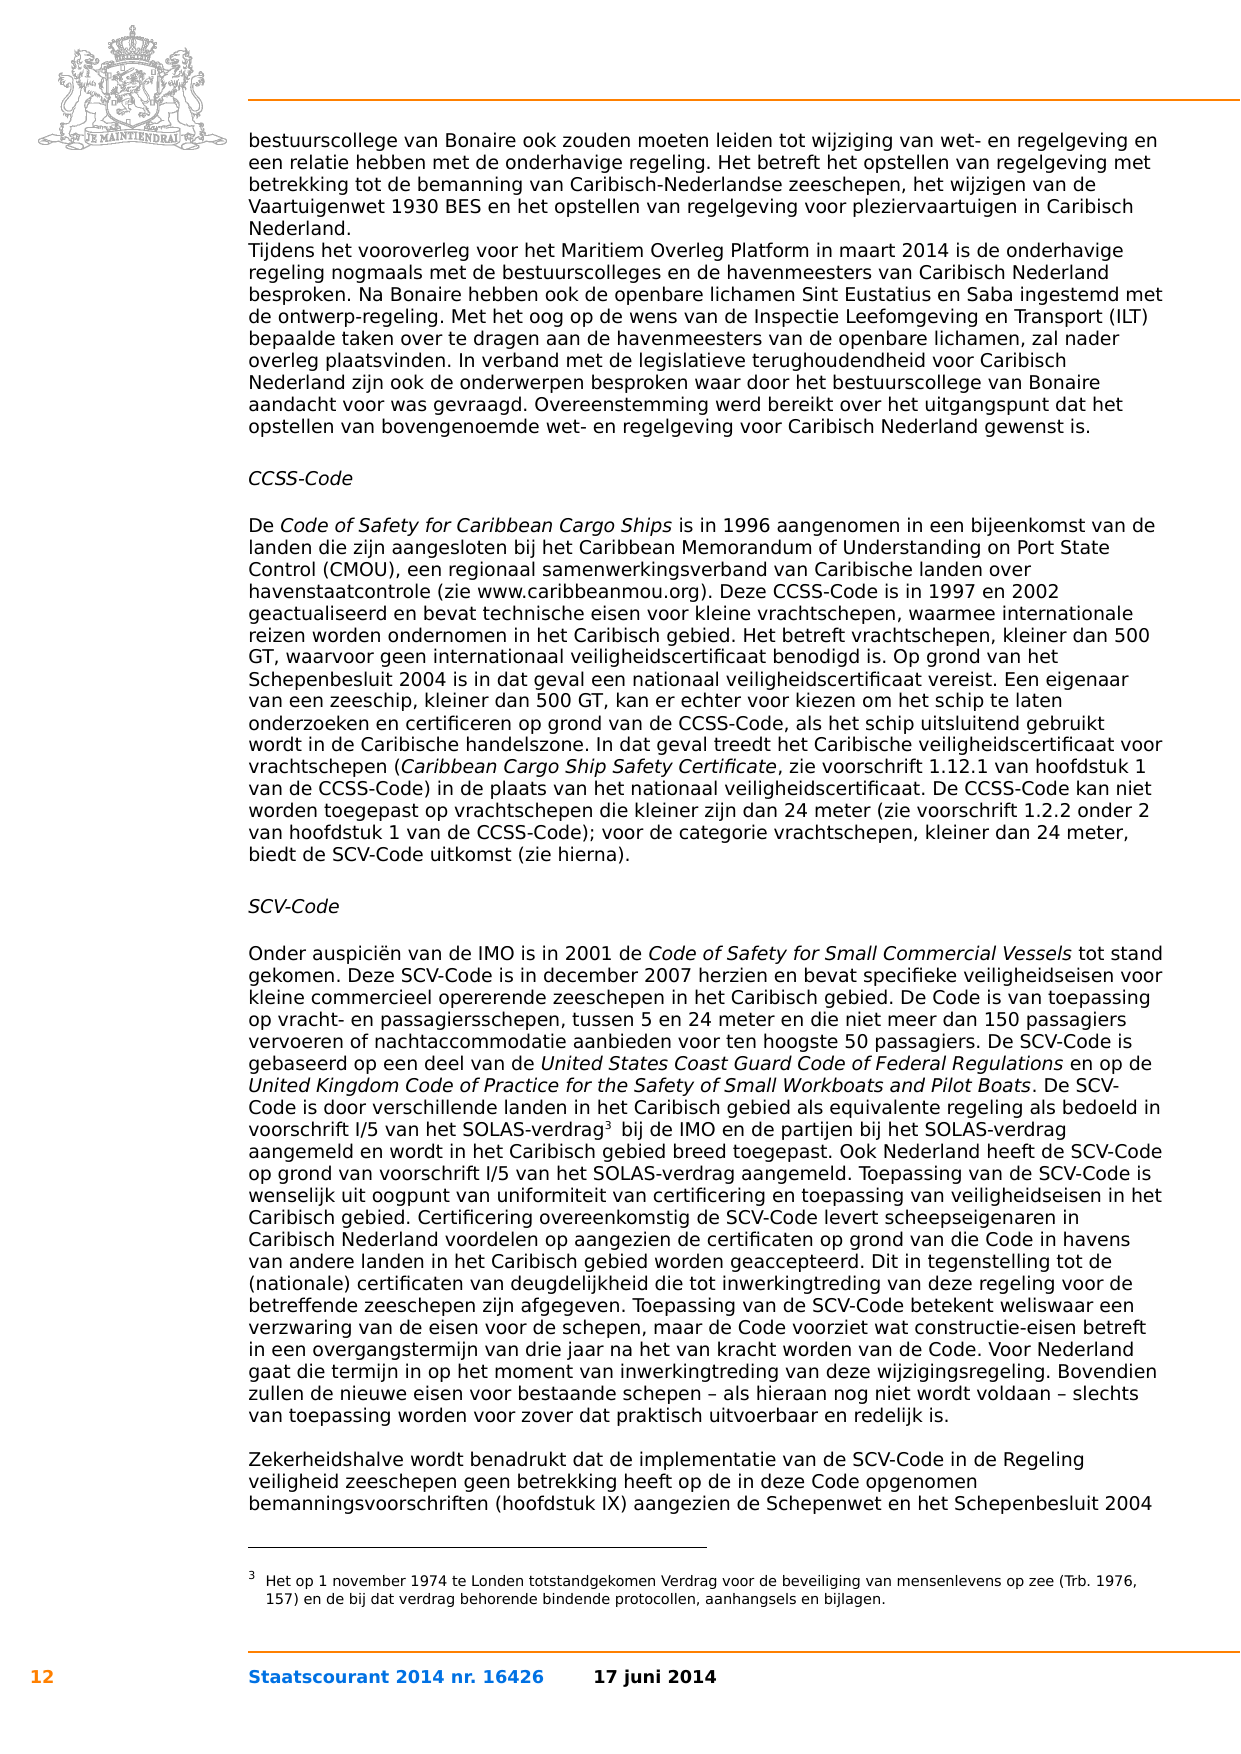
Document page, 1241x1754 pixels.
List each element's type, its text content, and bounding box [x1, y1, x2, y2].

text Het op 1 november 1974 te Londen totstandgekomen Verdrag voor de beveiliging van mensenlevens op zee (Trb. 1976, 157) en de bij dat verdrag behorende bindende protocollen, aanhangsels en bijlagen. [248, 1569, 1163, 1608]
text bestuurscollege van Bonaire ook zouden moeten leiden tot wijziging van wet- en regelgeving en een relatie hebben met de onderhavige regeling. Het betreft het opstellen van regelgeving met betrekking tot de bemanning van Caribisch-Nederlandse zeeschepen, het wijzigen van de Vaartuigenwet 1930 BES en het opstellen van regelgeving voor pleziervaartuigen in Caribisch Nederland. [248, 130, 1163, 240]
subtitle CCSS-Code [248, 468, 1163, 489]
picture [38, 25, 227, 150]
subtitle SCV-Code [248, 896, 1163, 918]
text De Code of Safety for Caribbean Cargo Ships is in 1996 aangenomen in een bijeenkomst van de landen die zijn aangesloten bij het Caribbean Memorandum of Understanding on Port State Control (CMOU), een regionaal samenwerkingsverband van Caribische landen over havenstaatcontrole (zie www.caribbeanmou.org). Deze CCSS-Code is in 1997 en 2002 geactualiseerd en bevat technische eisen voor kleine vrachtschepen, waarmee internationale reizen worden ondernomen in het Caribisch gebied. Het betreft vrachtschepen, kleiner dan 500 GT, waarvoor geen internationaal veiligheidscertificaat benodigd is. Op grond van het Schepenbesluit 2004 is in dat geval een nationaal veiligheidscertificaat vereist. Een eigenaar van een zeeschip, kleiner dan 500 GT, kan er echter voor kiezen om het schip te laten onderzoeken en certificeren op grond van de CCSS-Code, als het schip uitsluitend gebruikt wordt in de Caribische handelszone. In dat geval treedt het Caribische veiligheidscertificaat voor vrachtschepen (Caribbean Cargo Ship Safety Certificate, zie voorschrift 1.12.1 van hoofdstuk 1 van de CCSS-Code) in de plaats van het nationaal veiligheidscertificaat. De CCSS-Code kan niet worden toegepast op vrachtschepen die kleiner zijn dan 24 meter (zie voorschrift 1.2.2 onder 2 van hoofdstuk 1 van de CCSS-Code); voor de categorie vrachtschepen, kleiner dan 24 meter, biedt de SCV-Code uitkomst (zie hierna). [248, 514, 1163, 866]
text Zekerheidshalve wordt benadrukt dat de implementatie van de SCV-Code in de Regeling veiligheid zeeschepen geen betrekking heeft op de in deze Code opgenomen bemanningsvoorschriften (hoofdstuk IX) aangezien de Schepenwet en het Schepenbesluit 2004 [248, 1449, 1163, 1514]
text Onder auspiciën van de IMO is in 2001 de Code of Safety for Small Commercial Vessels tot stand gekomen. Deze SCV-Code is in december 2007 herzien en bevat specifieke veiligheidseisen voor kleine commercieel opererende zeeschepen in het Caribisch gebied. De Code is van toepassing op vracht- en passagiersschepen, tussen 5 en 24 meter en die niet meer dan 150 passagiers vervoeren of nachtaccommodatie aanbieden voor ten hoogste 50 passagiers. De SCV-Code is gebaseerd op een deel van de United States Coast Guard Code of Federal Regulations en op de United Kingdom Code of Practice for the Safety of Small Workboats and Pilot Boats. De SCV-Code is door verschillende landen in het Caribisch gebied als equivalente regeling als bedoeld in voorschrift I/5 van het SOLAS-verdrag bij de IMO en de partijen bij het SOLAS-verdrag aangemeld en wordt in het Caribisch gebied breed toegepast. Ook Nederland heeft de SCV-Code op grond van voorschrift I/5 van het SOLAS-verdrag aangemeld. Toepassing van de SCV-Code is wenselijk uit oogpunt van uniformiteit van certificering en toepassing van veiligheidseisen in het Caribisch gebied. Certificering overeenkomstig de SCV-Code levert scheepseigenaren in Caribisch Nederland voordelen op aangezien de certificaten op grond van die Code in havens van andere landen in het Caribisch gebied worden geaccepteerd. Dit in tegenstelling tot de (nationale) certificaten van deugdelijkheid die tot inwerkingtreding van deze regeling voor de betreffende zeeschepen zijn afgegeven. Toepassing van de SCV-Code betekent weliswaar een verzwaring van de eisen voor de schepen, maar de Code voorziet wat constructie-eisen betreft in een overgangstermijn van drie jaar na het van kracht worden van de Code. Voor Nederland gaat die termijn in op het moment van inwerkingtreding van deze wijzigingsregeling. Bovendien zullen de nieuwe eisen voor bestaande schepen – als hieraan nog niet wordt voldaan – slechts van toepassing worden voor zover dat praktisch uitvoerbaar en redelijk is. [248, 943, 1163, 1427]
text Tijdens het vooroverleg voor het Maritiem Overleg Platform in maart 2014 is de onderhavige regeling nogmaals met de bestuurscolleges en de havenmeesters van Caribisch Nederland besproken. Na Bonaire hebben ook de openbare lichamen Sint Eustatius en Saba ingestemd met de ontwerp-regeling. Met het oog op de wens van de Inspectie Leefomgeving en Transport (ILT) bepaalde taken over te dragen aan de havenmeesters van de openbare lichamen, zal nader overleg plaatsvinden. In verband met de legislatieve terughoudendheid voor Caribisch Nederland zijn ook de onderwerpen besproken waar door het bestuurscollege van Bonaire aandacht voor was gevraagd. Overeenstemming werd bereikt over het uitgangspunt dat het opstellen van bovengenoemde wet- en regelgeving voor Caribisch Nederland gewenst is. [248, 240, 1163, 438]
